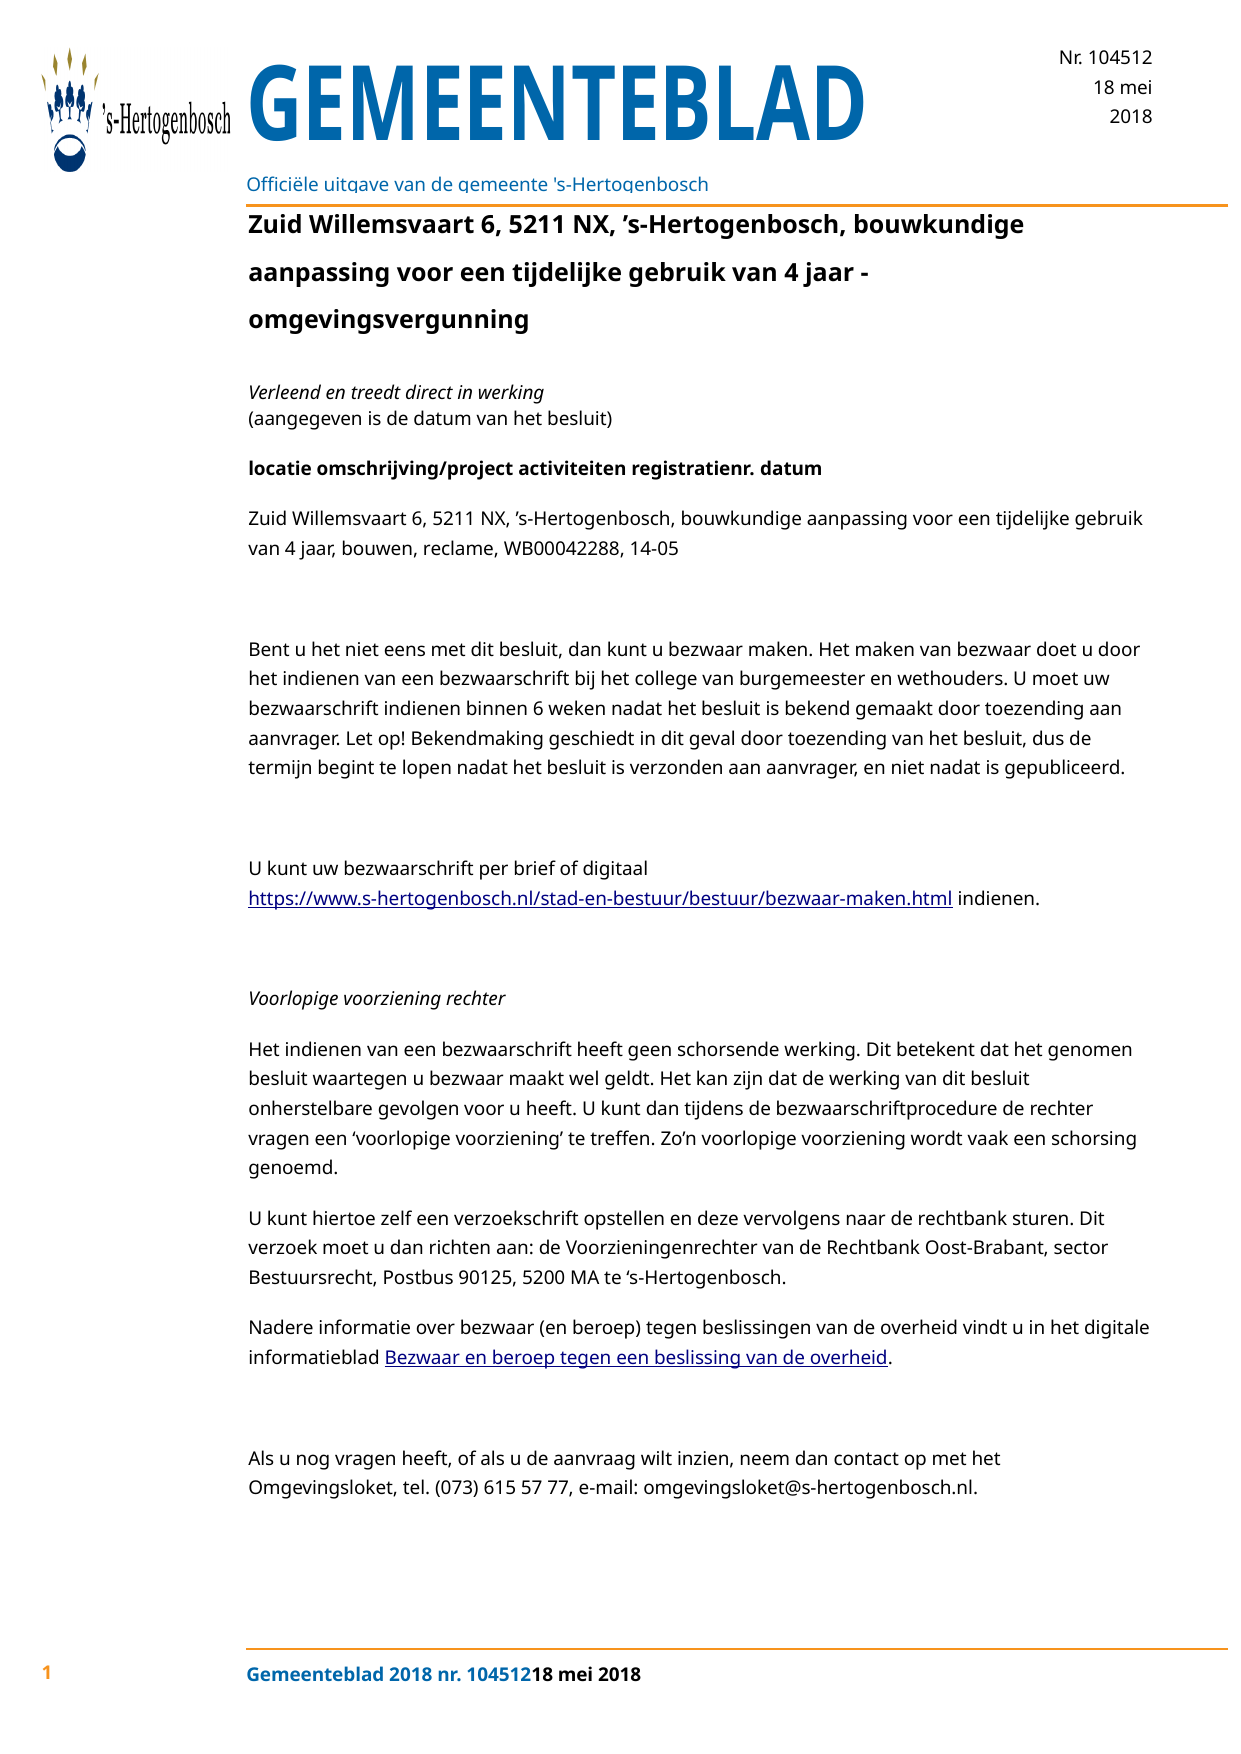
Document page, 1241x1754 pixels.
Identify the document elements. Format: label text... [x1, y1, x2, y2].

picture [41, 47, 231, 172]
text Verleend en treedt direct in werking [248, 379, 1152, 405]
text U kunt hiertoe zelf een verzoekschrift opstellen en deze vervolgens naar de rechtbank sturen. Dit verzoek moet u dan richten aan: de Voorzieningenrechter van de Rechtbank Oost-Brabant, sector Bestuursrecht, Postbus 90125, 5200 MA te ‘s-Hertogenbosch. [248, 1205, 1152, 1290]
text (aangegeven is de datum van het besluit) [248, 405, 1152, 431]
text Nadere informatie over bezwaar (en beroep) tegen beslissingen van de overheid vindt u in het digitale informatieblad Bezwaar en beroep tegen een beslissing van de overheid. [248, 1314, 1152, 1370]
text Bent u het niet eens met dit besluit, dan kunt u bezwaar maken. Het maken van bezwaar doet u door het indienen van een bezwaarschrift bij het college van burgemeester en wethouders. U moet uw bezwaarschrift indienen binnen 6 weken nadat het besluit is bekend gemaakt door toezending aan aanvrager. Let op! Bekendmaking geschiedt in dit geval door toezending van het besluit, dus de termijn begint te lopen nadat het besluit is verzonden aan aanvrager, en niet nadat is gepubliceerd. [248, 636, 1152, 780]
text Voorlopige voorziening rechter [248, 986, 1152, 1011]
text Zuid Willemsvaart 6, 5211 NX, ’s-Hertogenbosch, bouwkundige aanpassing voor een tijdelijke gebruik van 4 jaar - omgevingsvergunning [248, 207, 1152, 336]
text Zuid Willemsvaart 6, 5211 NX, ’s-Hertogenbosch, bouwkundige aanpassing voor een tijdelijke gebruik van 4 jaar, bouwen, reclame, WB00042288, 14-05 [248, 506, 1152, 561]
text U kunt uw bezwaarschrift per brief of digitaal https://www.s-hertogenbosch.nl/stad-en-bestuur/bestuur/bezwaar-maken.html indienen. [248, 855, 1152, 911]
text Als u nog vragen heeft, of als u de aanvraag wilt inzien, neem dan contact op met het Omgevingsloket, tel. (073) 615 57 77, e-mail: omgevingsloket@s-hertogenbosch.nl. [248, 1445, 1152, 1500]
text locatie omschrijving/project activiteiten registratienr. datum [248, 455, 1152, 481]
text Het indienen van een bezwaarschrift heeft geen schorsende werking. Dit betekent dat het genomen besluit waartegen u bezwaar maakt wel geldt. Het kan zijn dat de werking van dit besluit onherstelbare gevolgen voor u heeft. U kunt dan tijdens de bezwaarschriftprocedure de rechter vragen een ‘voorlopige voorziening’ te treffen. Zo’n voorlopige voorziening wordt vaak een schorsing genoemd. [248, 1036, 1152, 1180]
